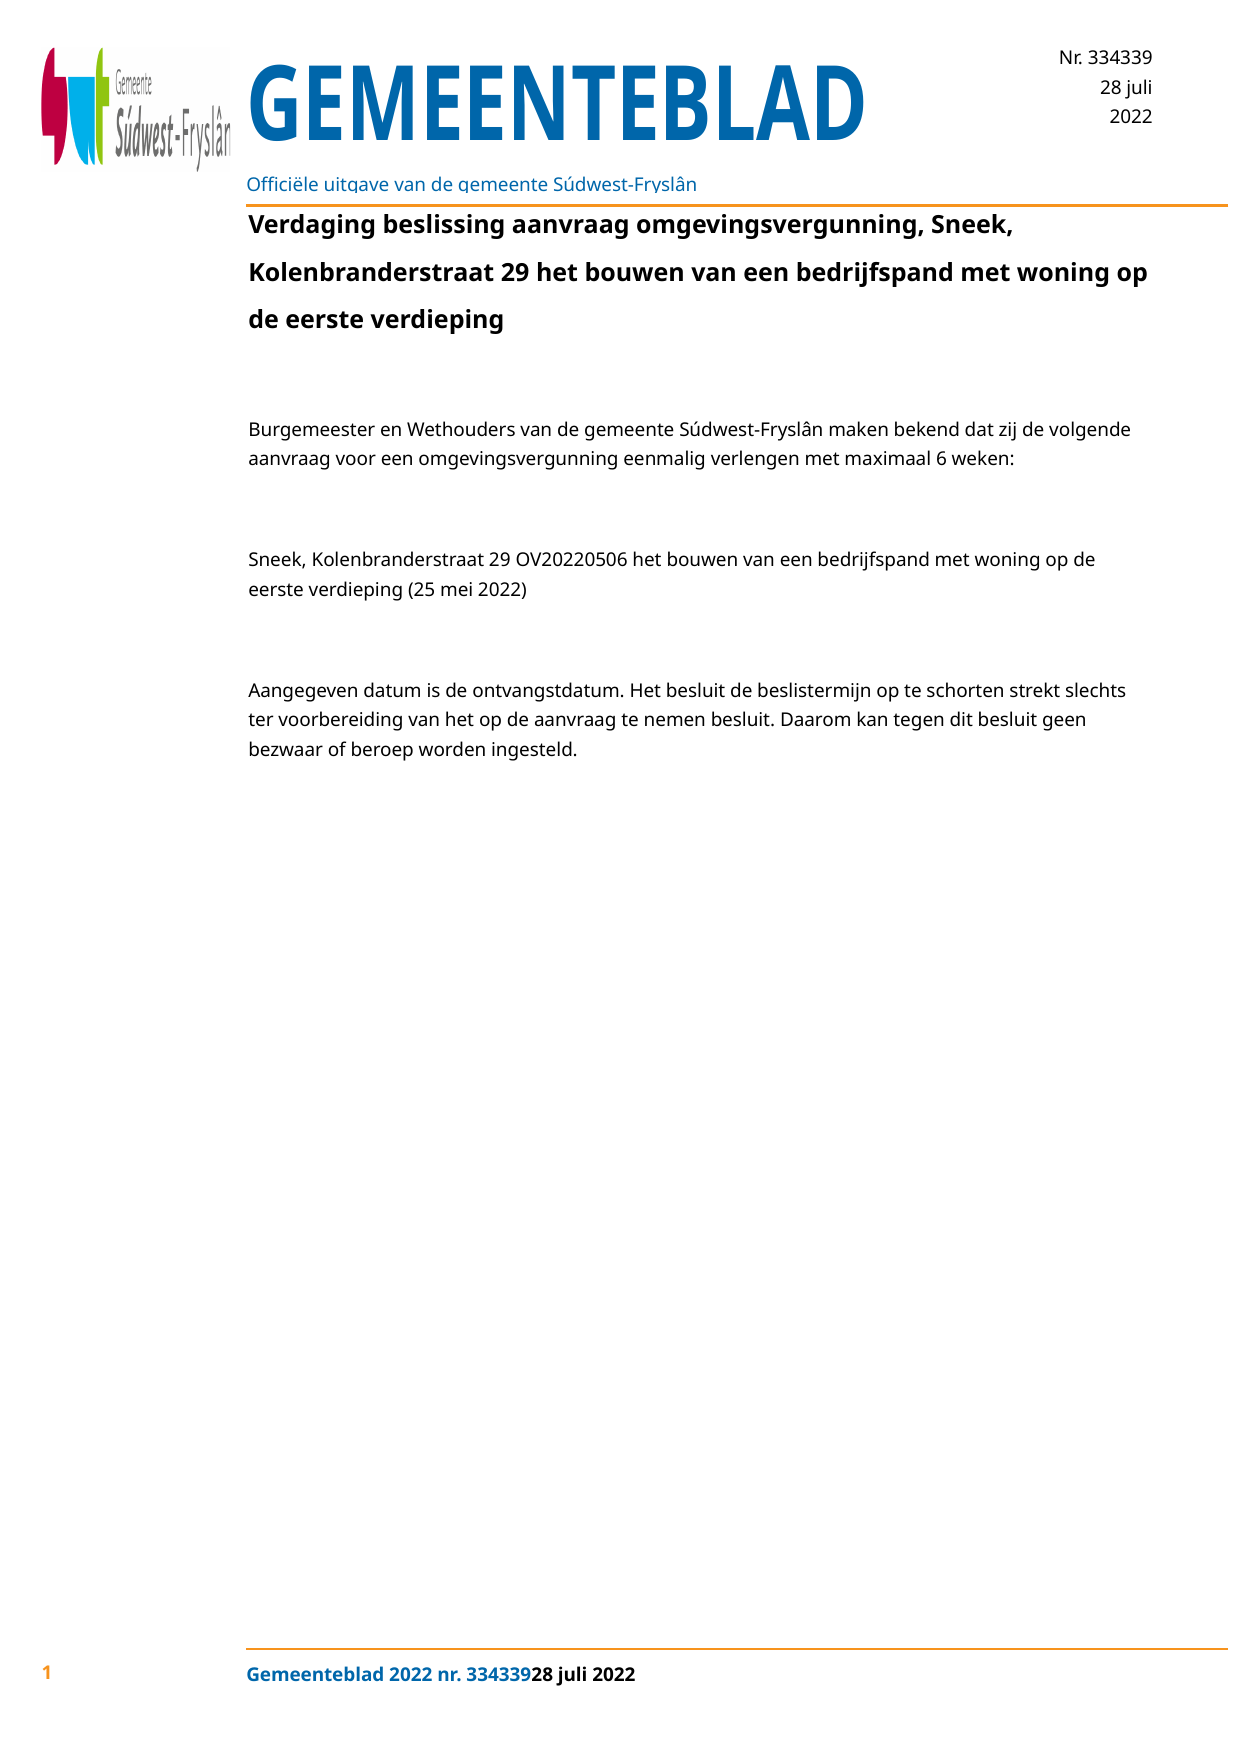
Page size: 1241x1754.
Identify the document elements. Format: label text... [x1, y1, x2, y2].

picture [41, 47, 231, 172]
text Burgemeester en Wethouders van de gemeente Súdwest-Fryslân maken bekend dat zij de volgende aanvraag voor een omgevingsvergunning eenmalig verlengen met maximaal 6 weken: [248, 416, 1152, 471]
text Aangegeven datum is de ontvangstdatum. Het besluit de beslistermijn op te schorten strekt slechts ter voorbereiding van het op de aanvraag te nemen besluit. Daarom kan tegen dit besluit geen bezwaar of beroep worden ingesteld. [248, 677, 1152, 762]
text Verdaging beslissing aanvraag omgevingsvergunning, Sneek, Kolenbranderstraat 29 het bouwen van een bedrijfspand met woning op de eerste verdieping [248, 207, 1152, 336]
text Sneek, Kolenbranderstraat 29 OV20220506 het bouwen van een bedrijfspand met woning op de eerste verdieping (25 mei 2022) [248, 546, 1152, 602]
